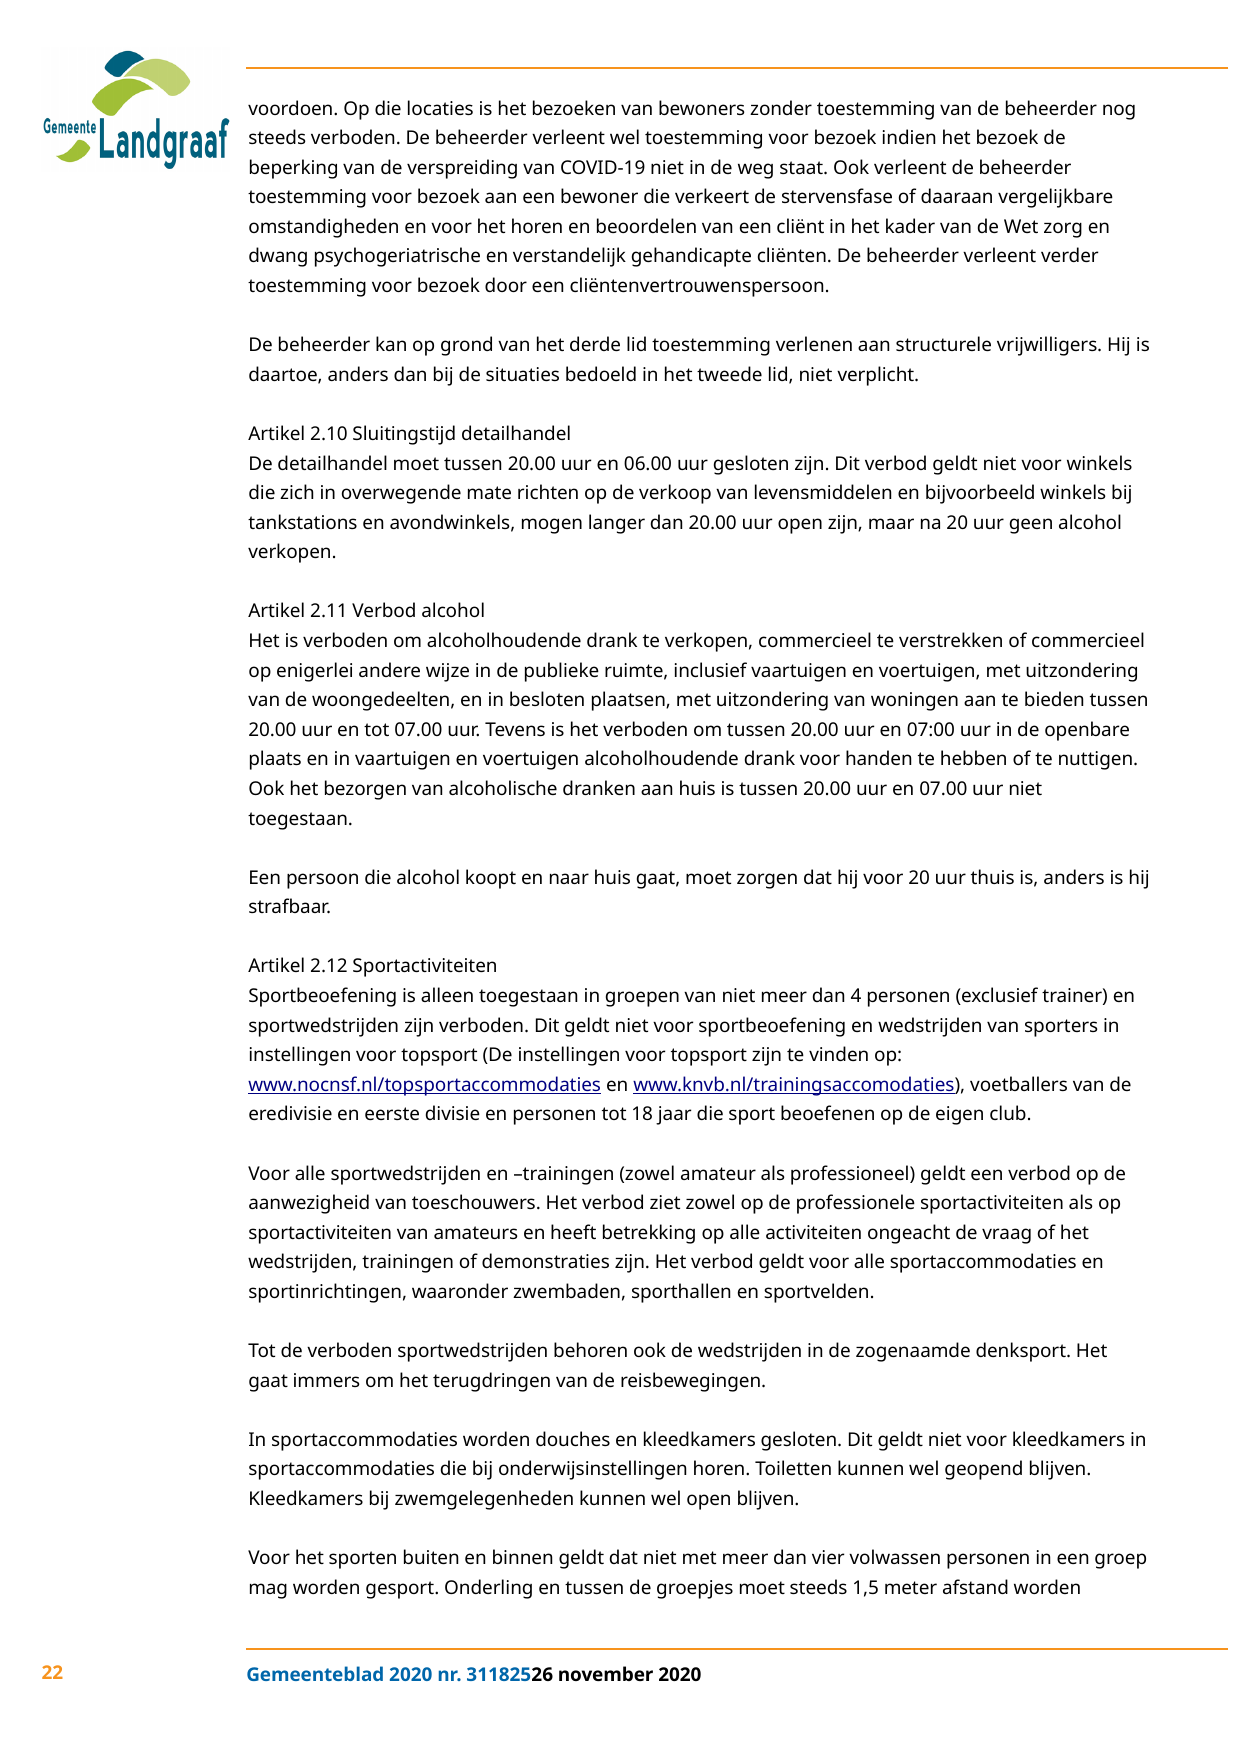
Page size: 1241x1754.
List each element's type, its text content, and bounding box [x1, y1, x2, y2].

text Artikel 2.11 Verbod alcohol [248, 598, 1152, 623]
text Tot de verboden sportwedstrijden behoren ook de wedstrijden in de zogenaamde denksport. Het gaat immers om het terugdringen van de reisbewegingen. [248, 1337, 1152, 1393]
text In sportaccommodaties worden douches en kleedkamers gesloten. Dit geldt niet voor kleedkamers in sportaccommodaties die bij onderwijsinstellingen horen. Toiletten kunnen wel geopend blijven. Kleedkamers bij zwemgelegenheden kunnen wel open blijven. [248, 1426, 1152, 1511]
text Artikel 2.12 Sportactiviteiten [248, 953, 1152, 978]
text voordoen. Op die locaties is het bezoeken van bewoners zonder toestemming van de beheerder nog steeds verboden. De beheerder verleent wel toestemming voor bezoek indien het bezoek de beperking van de verspreiding van COVID-19 niet in de weg staat. Ook verleent de beheerder toestemming voor bezoek aan een bewoner die verkeert de stervensfase of daaraan vergelijkbare omstandigheden en voor het horen en beoordelen van een cliënt in het kader van de Wet zorg en dwang psychogeriatrische en verstandelijk gehandicapte cliënten. De beheerder verleent verder toestemming voor bezoek door een cliëntenvertrouwenspersoon. [248, 95, 1152, 298]
text De detailhandel moet tussen 20.00 uur en 06.00 uur gesloten zijn. Dit verbod geldt niet voor winkels die zich in overwegende mate richten op de verkoop van levensmiddelen en bijvoorbeeld winkels bij tankstations en avondwinkels, mogen langer dan 20.00 uur open zijn, maar na 20 uur geen alcohol verkopen. [248, 450, 1152, 564]
text Sportbeoefening is alleen toegestaan in groepen van niet meer dan 4 personen (exclusief trainer) en sportwedstrijden zijn verboden. Dit geldt niet voor sportbeoefening en wedstrijden van sporters in instellingen voor topsport (De instellingen voor topsport zijn te vinden op: www.nocnsf.nl/topsportaccommodaties en www.knvb.nl/trainingsaccomodaties), voetballers van de eredivisie en eerste divisie en personen tot 18 jaar die sport beoefenen op de eigen club. [248, 982, 1152, 1126]
text Voor alle sportwedstrijden en –trainingen (zowel amateur als professioneel) geldt een verbod op de aanwezigheid van toeschouwers. Het verbod ziet zowel op de professionele sportactiviteiten als op sportactiviteiten van amateurs en heeft betrekking op alle activiteiten ongeacht de vraag of het wedstrijden, trainingen of demonstraties zijn. Het verbod geldt voor alle sportaccommodaties en sportinrichtingen, waaronder zwembaden, sporthallen en sportvelden. [248, 1160, 1152, 1304]
text Artikel 2.10 Sluitingstijd detailhandel [248, 420, 1152, 446]
picture [41, 47, 231, 172]
text Voor het sporten buiten en binnen geldt dat niet met meer dan vier volwassen personen in een groep mag worden gesport. Onderling en tussen de groepjes moet steeds 1,5 meter afstand worden [248, 1544, 1152, 1600]
text De beheerder kan op grond van het derde lid toestemming verlenen aan structurele vrijwilligers. Hij is daartoe, anders dan bij de situaties bedoeld in het tweede lid, niet verplicht. [248, 331, 1152, 387]
text Het is verboden om alcoholhoudende drank te verkopen, commercieel te verstrekken of commercieel op enigerlei andere wijze in de publieke ruimte, inclusief vaartuigen en voertuigen, met uitzondering van de woongedeelten, en in besloten plaatsen, met uitzondering van woningen aan te bieden tussen 20.00 uur en tot 07.00 uur. Tevens is het verboden om tussen 20.00 uur en 07:00 uur in de openbare plaats en in vaartuigen en voertuigen alcoholhoudende drank voor handen te hebben of te nuttigen. Ook het bezorgen van alcoholische dranken aan huis is tussen 20.00 uur en 07.00 uur niet toegestaan. [248, 627, 1152, 831]
text Een persoon die alcohol koopt en naar huis gaat, moet zorgen dat hij voor 20 uur thuis is, anders is hij strafbaar. [248, 864, 1152, 919]
